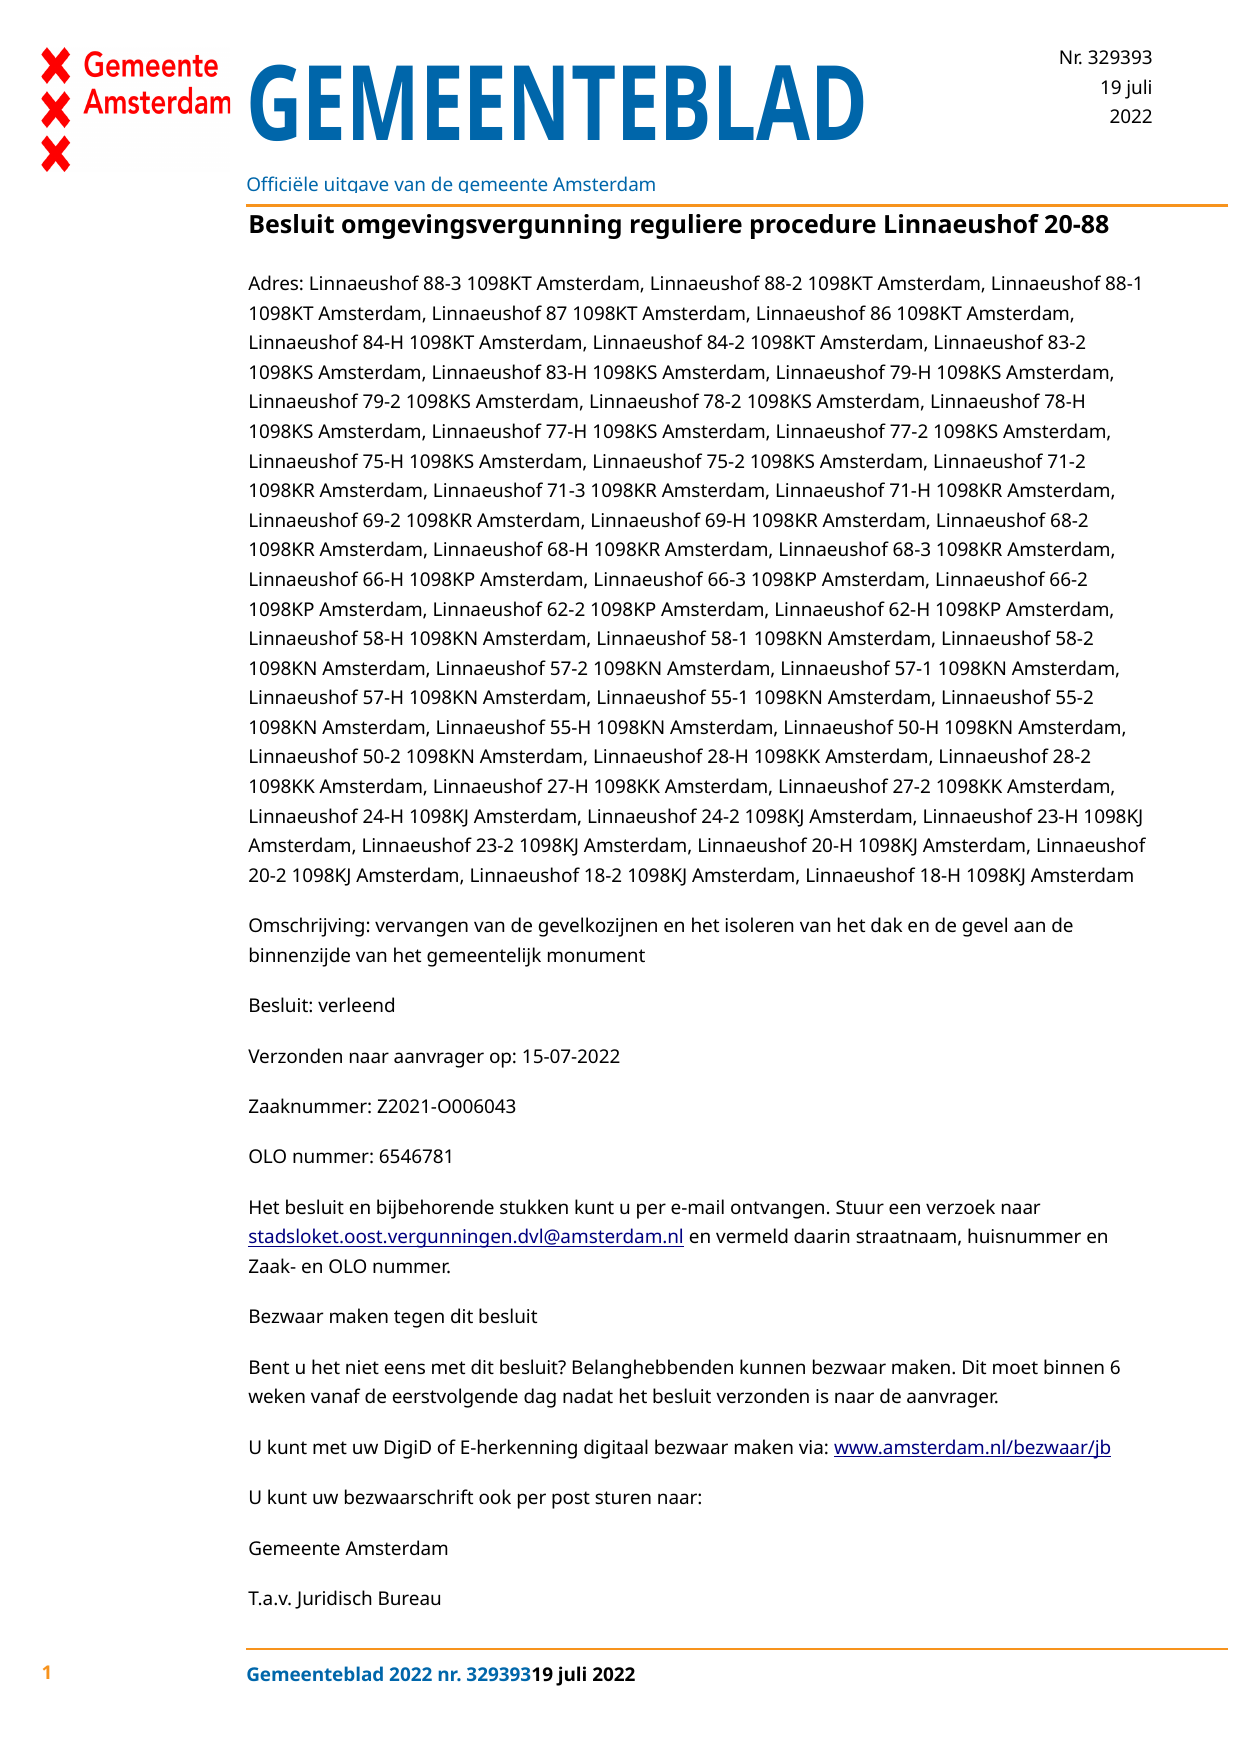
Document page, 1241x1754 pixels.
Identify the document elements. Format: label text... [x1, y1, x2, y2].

text Het besluit en bijbehorende stukken kunt u per e-mail ontvangen. Stuur een verzoek naar stadsloket.oost.vergunningen.dvl@amsterdam.nl en vermeld daarin straatnaam, huisnummer en Zaak- en OLO nummer. [248, 1194, 1152, 1279]
text Besluit omgevingsvergunning reguliere procedure Linnaeushof 20-88 [248, 207, 1152, 241]
text Bent u het niet eens met dit besluit? Belanghebbenden kunnen bezwaar maken. Dit moet binnen 6 weken vanaf de eerstvolgende dag nadat het besluit verzonden is naar de aanvrager. [248, 1354, 1152, 1409]
text OLO nummer: 6546781 [248, 1144, 1152, 1169]
text U kunt uw bezwaarschrift ook per post sturen naar: [248, 1484, 1152, 1510]
text Besluit: verleend [248, 992, 1152, 1018]
text Omschrijving: vervangen van de gevelkozijnen en het isoleren van het dak en de gevel aan de binnenzijde van het gemeentelijk monument [248, 912, 1152, 968]
text T.a.v. Juridisch Bureau [248, 1585, 1152, 1611]
text Adres: Linnaeushof 88-3 1098KT Amsterdam, Linnaeushof 88-2 1098KT Amsterdam, Linnaeushof 88-1 1098KT Amsterdam, Linnaeushof 87 1098KT Amsterdam, Linnaeushof 86 1098KT Amsterdam, Linnaeushof 84-H 1098KT Amsterdam, Linnaeushof 84-2 1098KT Amsterdam, Linnaeushof 83-2 1098KS Amsterdam, Linnaeushof 83-H 1098KS Amsterdam, Linnaeushof 79-H 1098KS Amsterdam, Linnaeushof 79-2 1098KS Amsterdam, Linnaeushof 78-2 1098KS Amsterdam, Linnaeushof 78-H 1098KS Amsterdam, Linnaeushof 77-H 1098KS Amsterdam, Linnaeushof 77-2 1098KS Amsterdam, Linnaeushof 75-H 1098KS Amsterdam, Linnaeushof 75-2 1098KS Amsterdam, Linnaeushof 71-2 1098KR Amsterdam, Linnaeushof 71-3 1098KR Amsterdam, Linnaeushof 71-H 1098KR Amsterdam, Linnaeushof 69-2 1098KR Amsterdam, Linnaeushof 69-H 1098KR Amsterdam, Linnaeushof 68-2 1098KR Amsterdam, Linnaeushof 68-H 1098KR Amsterdam, Linnaeushof 68-3 1098KR Amsterdam, Linnaeushof 66-H 1098KP Amsterdam, Linnaeushof 66-3 1098KP Amsterdam, Linnaeushof 66-2 1098KP Amsterdam, Linnaeushof 62-2 1098KP Amsterdam, Linnaeushof 62-H 1098KP Amsterdam, Linnaeushof 58-H 1098KN Amsterdam, Linnaeushof 58-1 1098KN Amsterdam, Linnaeushof 58-2 1098KN Amsterdam, Linnaeushof 57-2 1098KN Amsterdam, Linnaeushof 57-1 1098KN Amsterdam, Linnaeushof 57-H 1098KN Amsterdam, Linnaeushof 55-1 1098KN Amsterdam, Linnaeushof 55-2 1098KN Amsterdam, Linnaeushof 55-H 1098KN Amsterdam, Linnaeushof 50-H 1098KN Amsterdam, Linnaeushof 50-2 1098KN Amsterdam, Linnaeushof 28-H 1098KK Amsterdam, Linnaeushof 28-2 1098KK Amsterdam, Linnaeushof 27-H 1098KK Amsterdam, Linnaeushof 27-2 1098KK Amsterdam, Linnaeushof 24-H 1098KJ Amsterdam, Linnaeushof 24-2 1098KJ Amsterdam, Linnaeushof 23-H 1098KJ Amsterdam, Linnaeushof 23-2 1098KJ Amsterdam, Linnaeushof 20-H 1098KJ Amsterdam, Linnaeushof 20-2 1098KJ Amsterdam, Linnaeushof 18-2 1098KJ Amsterdam, Linnaeushof 18-H 1098KJ Amsterdam [248, 270, 1152, 888]
text Bezwaar maken tegen dit besluit [248, 1304, 1152, 1329]
text Zaaknummer: Z2021-O006043 [248, 1093, 1152, 1119]
picture [41, 47, 231, 172]
text U kunt met uw DigiD of E-herkenning digitaal bezwaar maken via: www.amsterdam.nl/bezwaar/jb [248, 1434, 1152, 1460]
text Verzonden naar aanvrager op: 15-07-2022 [248, 1043, 1152, 1068]
text Gemeente Amsterdam [248, 1535, 1152, 1561]
